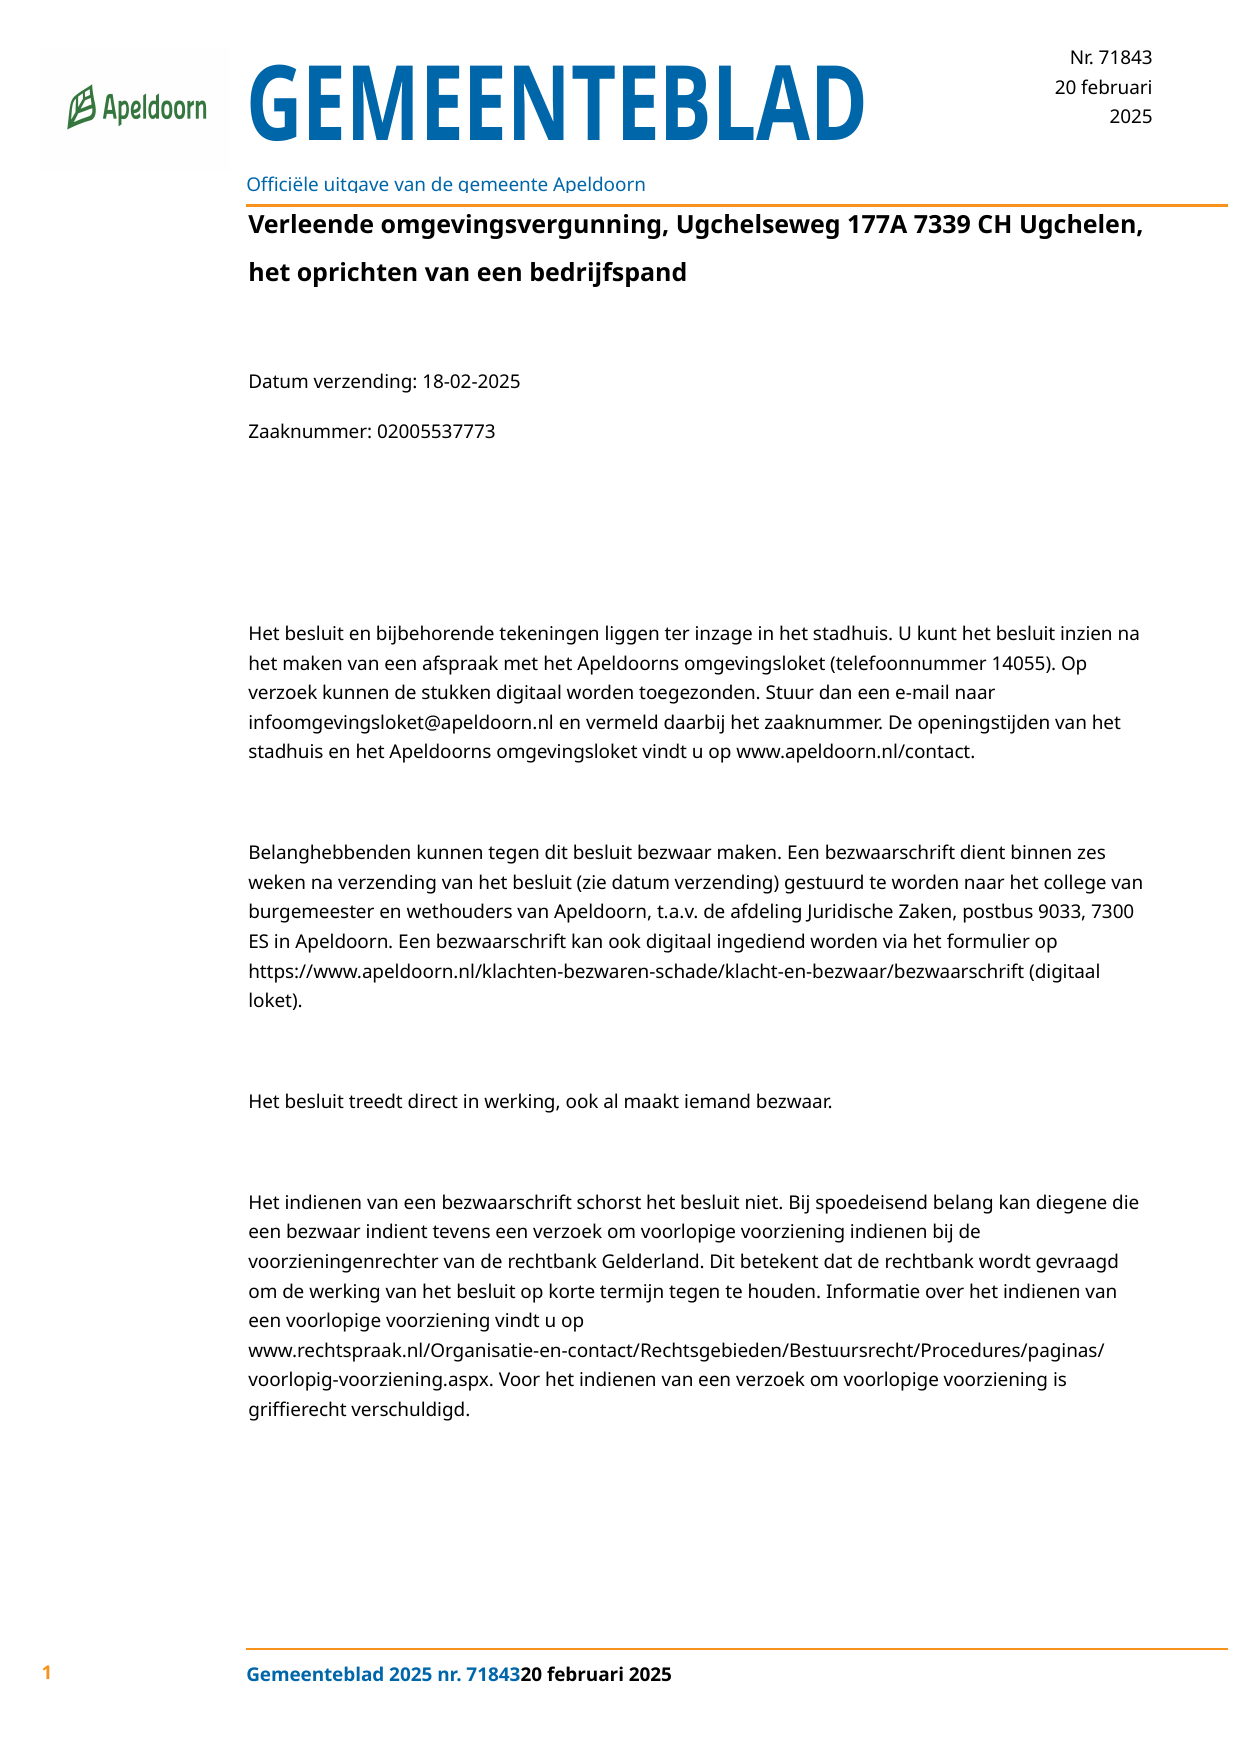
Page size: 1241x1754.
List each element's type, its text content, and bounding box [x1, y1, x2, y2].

text Het indienen van een bezwaarschrift schorst het besluit niet. Bij spoedeisend belang kan diegene die een bezwaar indient tevens een verzoek om voorlopige voorziening indienen bij de voorzieningenrechter van de rechtbank Gelderland. Dit betekent dat de rechtbank wordt gevraagd om de werking van het besluit op korte termijn tegen te houden. Informatie over het indienen van een voorlopige voorziening vindt u op www.rechtspraak.nl/Organisatie-en-contact/Rechtsgebieden/Bestuursrecht/Procedures/paginas/voorlopig-voorziening.aspx. Voor het indienen van een verzoek om voorlopige voorziening is griffierecht verschuldigd. [248, 1189, 1152, 1422]
text Het besluit en bijbehorende tekeningen liggen ter inzage in het stadhuis. U kunt het besluit inzien na het maken van een afspraak met het Apeldoorns omgevingsloket (telefoonnummer 14055). Op verzoek kunnen de stukken digitaal worden toegezonden. Stuur dan een e-mail naar infoomgevingsloket@apeldoorn.nl en vermeld daarbij het zaaknummer. De openingstijden van het stadhuis en het Apeldoorns omgevingsloket vindt u op www.apeldoorn.nl/contact. [248, 620, 1152, 764]
text Het besluit treedt direct in werking, ook al maakt iemand bezwaar. [248, 1088, 1152, 1114]
picture [41, 47, 231, 172]
text Belanghebbenden kunnen tegen dit besluit bezwaar maken. Een bezwaarschrift dient binnen zes weken na verzending van het besluit (zie datum verzending) gestuurd te worden naar het college van burgemeester en wethouders van Apeldoorn, t.a.v. de afdeling Juridische Zaken, postbus 9033, 7300 ES in Apeldoorn. Een bezwaarschrift kan ook digitaal ingediend worden via het formulier op https://www.apeldoorn.nl/klachten-bezwaren-schade/klacht-en-bezwaar/bezwaarschrift (digitaal loket). [248, 839, 1152, 1013]
text Verleende omgevingsvergunning, Ugchelseweg 177A 7339 CH Ugchelen, het oprichten van een bedrijfspand [248, 207, 1152, 288]
text Zaaknummer: 02005537773 [248, 419, 1152, 444]
text Datum verzending: 18-02-2025 [248, 368, 1152, 394]
